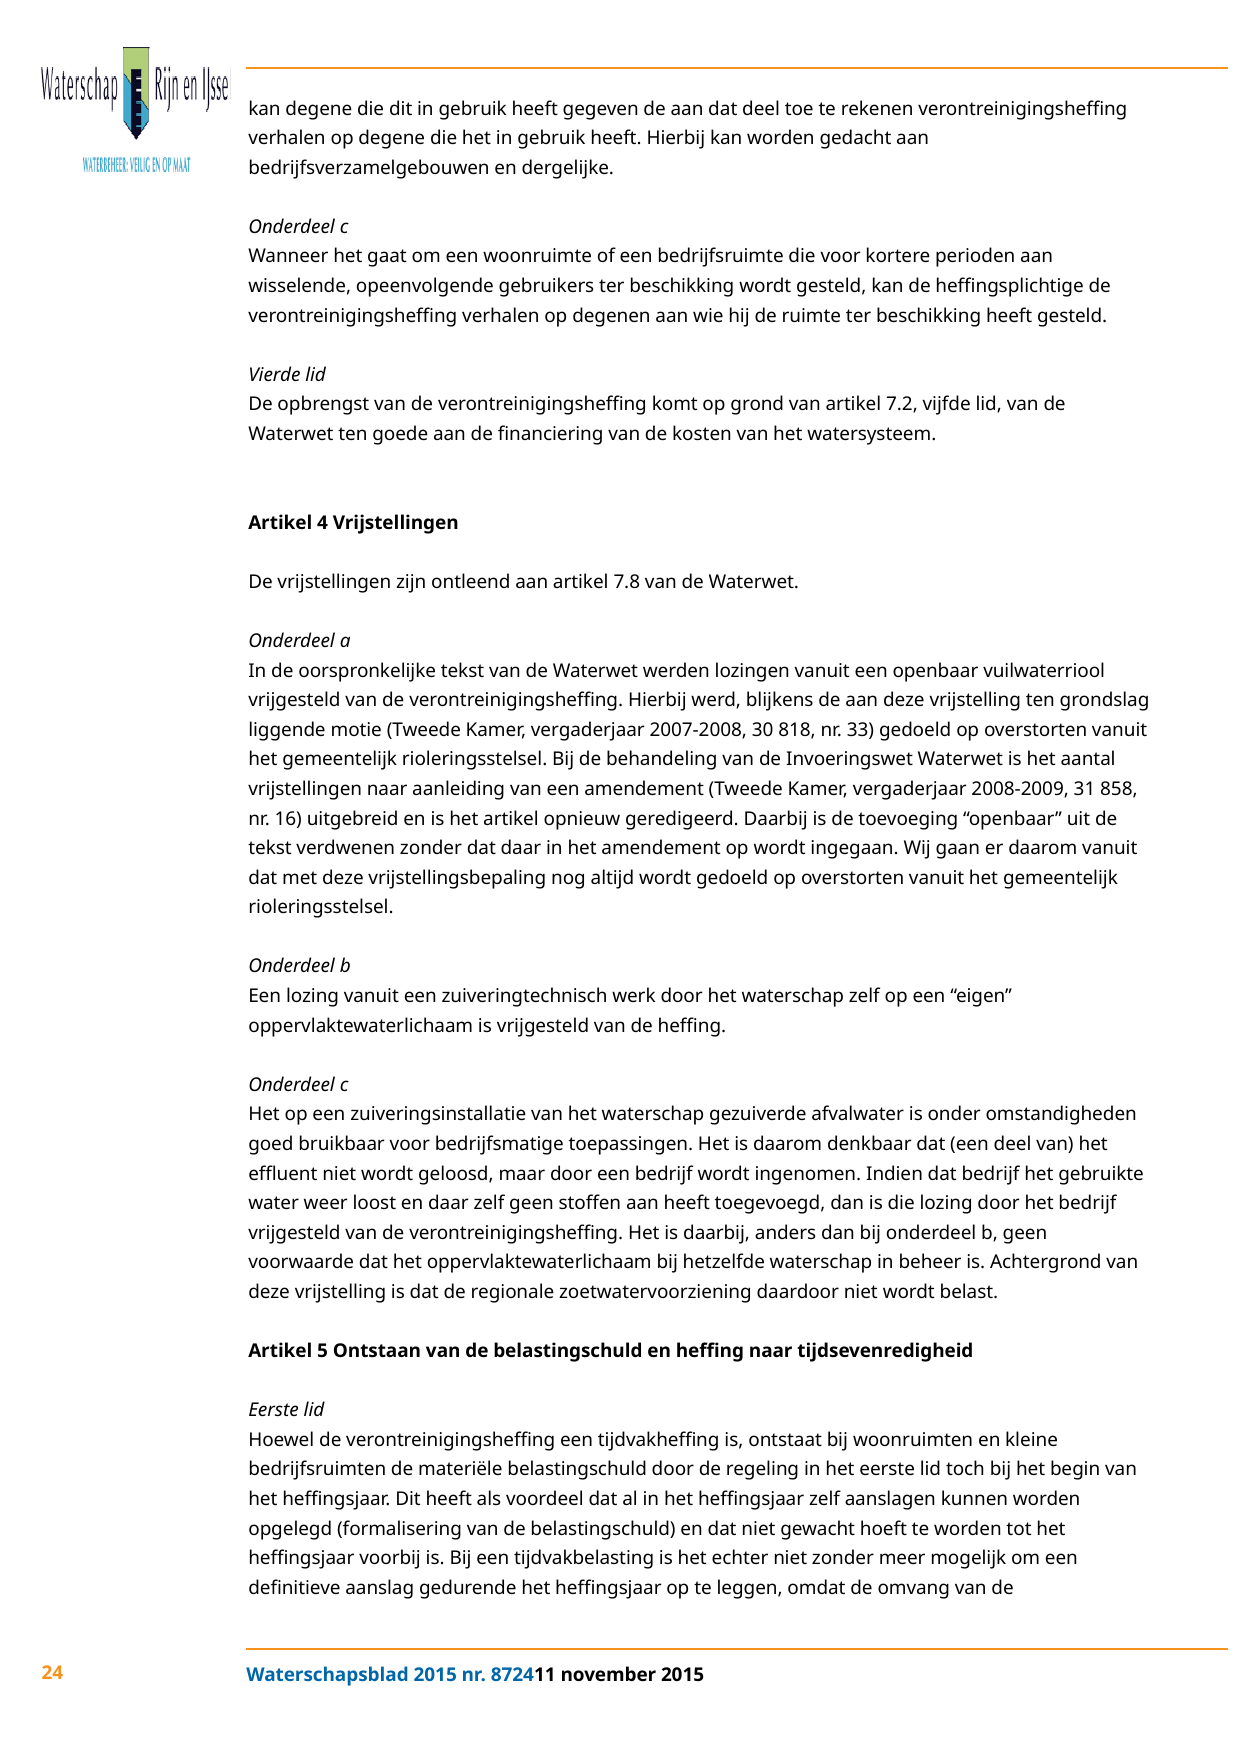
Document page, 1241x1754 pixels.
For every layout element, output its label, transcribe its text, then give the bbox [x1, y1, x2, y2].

text Artikel 4 Vrijstellingen [248, 509, 1152, 535]
text Een lozing vanuit een zuiveringtechnisch werk door het waterschap zelf op een “eigen” oppervlaktewaterlichaam is vrijgesteld van de heffing. [248, 982, 1152, 1038]
text Het op een zuiveringsinstallatie van het waterschap gezuiverde afvalwater is onder omstandigheden goed bruikbaar voor bedrijfsmatige toepassingen. Het is daarom denkbaar dat (een deel van) het effluent niet wordt geloosd, maar door een bedrijf wordt ingenomen. Indien dat bedrijf het gebruikte water weer loost en daar zelf geen stoffen aan heeft toegevoegd, dan is die lozing door het bedrijf vrijgesteld van de verontreinigingsheffing. Het is daarbij, anders dan bij onderdeel b, geen voorwaarde dat het oppervlaktewaterlichaam bij hetzelfde waterschap in beheer is. Achtergrond van deze vrijstelling is dat de regionale zoetwatervoorziening daardoor niet wordt belast. [248, 1101, 1152, 1304]
text Onderdeel c [248, 1071, 1152, 1097]
text De vrijstellingen zijn ontleend aan artikel 7.8 van de Waterwet. [248, 568, 1152, 594]
text kan degene die dit in gebruik heeft gegeven de aan dat deel toe te rekenen verontreinigingsheffing verhalen op degene die het in gebruik heeft. Hierbij kan worden gedacht aan bedrijfsverzamelgebouwen en dergelijke. [248, 95, 1152, 180]
text Wanneer het gaat om een woonruimte of een bedrijfsruimte die voor kortere perioden aan wisselende, opeenvolgende gebruikers ter beschikking wordt gesteld, kan de heffingsplichtige de verontreinigingsheffing verhalen op degenen aan wie hij de ruimte ter beschikking heeft gesteld. [248, 243, 1152, 328]
text Vierde lid [248, 361, 1152, 387]
text Onderdeel c [248, 213, 1152, 239]
picture [41, 47, 231, 172]
text Onderdeel a [248, 627, 1152, 653]
text De opbrengst van de verontreinigingsheffing komt op grond van artikel 7.2, vijfde lid, van de Waterwet ten goede aan de financiering van de kosten van het watersysteem. [248, 391, 1152, 446]
text Hoewel de verontreinigingsheffing een tijdvakheffing is, ontstaat bij woonruimten en kleine bedrijfsruimten de materiële belastingschuld door de regeling in het eerste lid toch bij het begin van het heffingsjaar. Dit heeft als voordeel dat al in het heffingsjaar zelf aanslagen kunnen worden opgelegd (formalisering van de belastingschuld) en dat niet gewacht hoeft te worden tot het heffingsjaar voorbij is. Bij een tijdvakbelasting is het echter niet zonder meer mogelijk om een definitieve aanslag gedurende het heffingsjaar op te leggen, omdat de omvang van de [248, 1426, 1152, 1600]
text Onderdeel b [248, 953, 1152, 978]
text In de oorspronkelijke tekst van de Waterwet werden lozingen vanuit een openbaar vuilwaterriool vrijgesteld van de verontreinigingsheffing. Hierbij werd, blijkens de aan deze vrijstelling ten grondslag liggende motie (Tweede Kamer, vergaderjaar 2007-2008, 30 818, nr. 33) gedoeld op overstorten vanuit het gemeentelijk rioleringsstelsel. Bij de behandeling van de Invoeringswet Waterwet is het aantal vrijstellingen naar aanleiding van een amendement (Tweede Kamer, vergaderjaar 2008-2009, 31 858, nr. 16) uitgebreid en is het artikel opnieuw geredigeerd. Daarbij is de toevoeging “openbaar” uit de tekst verdwenen zonder dat daar in het amendement op wordt ingegaan. Wij gaan er daarom vanuit dat met deze vrijstellingsbepaling nog altijd wordt gedoeld op overstorten vanuit het gemeentelijk rioleringsstelsel. [248, 657, 1152, 919]
text Artikel 5 Ontstaan van de belastingschuld en heffing naar tijdsevenredigheid [248, 1337, 1152, 1363]
text Eerste lid [248, 1396, 1152, 1422]
